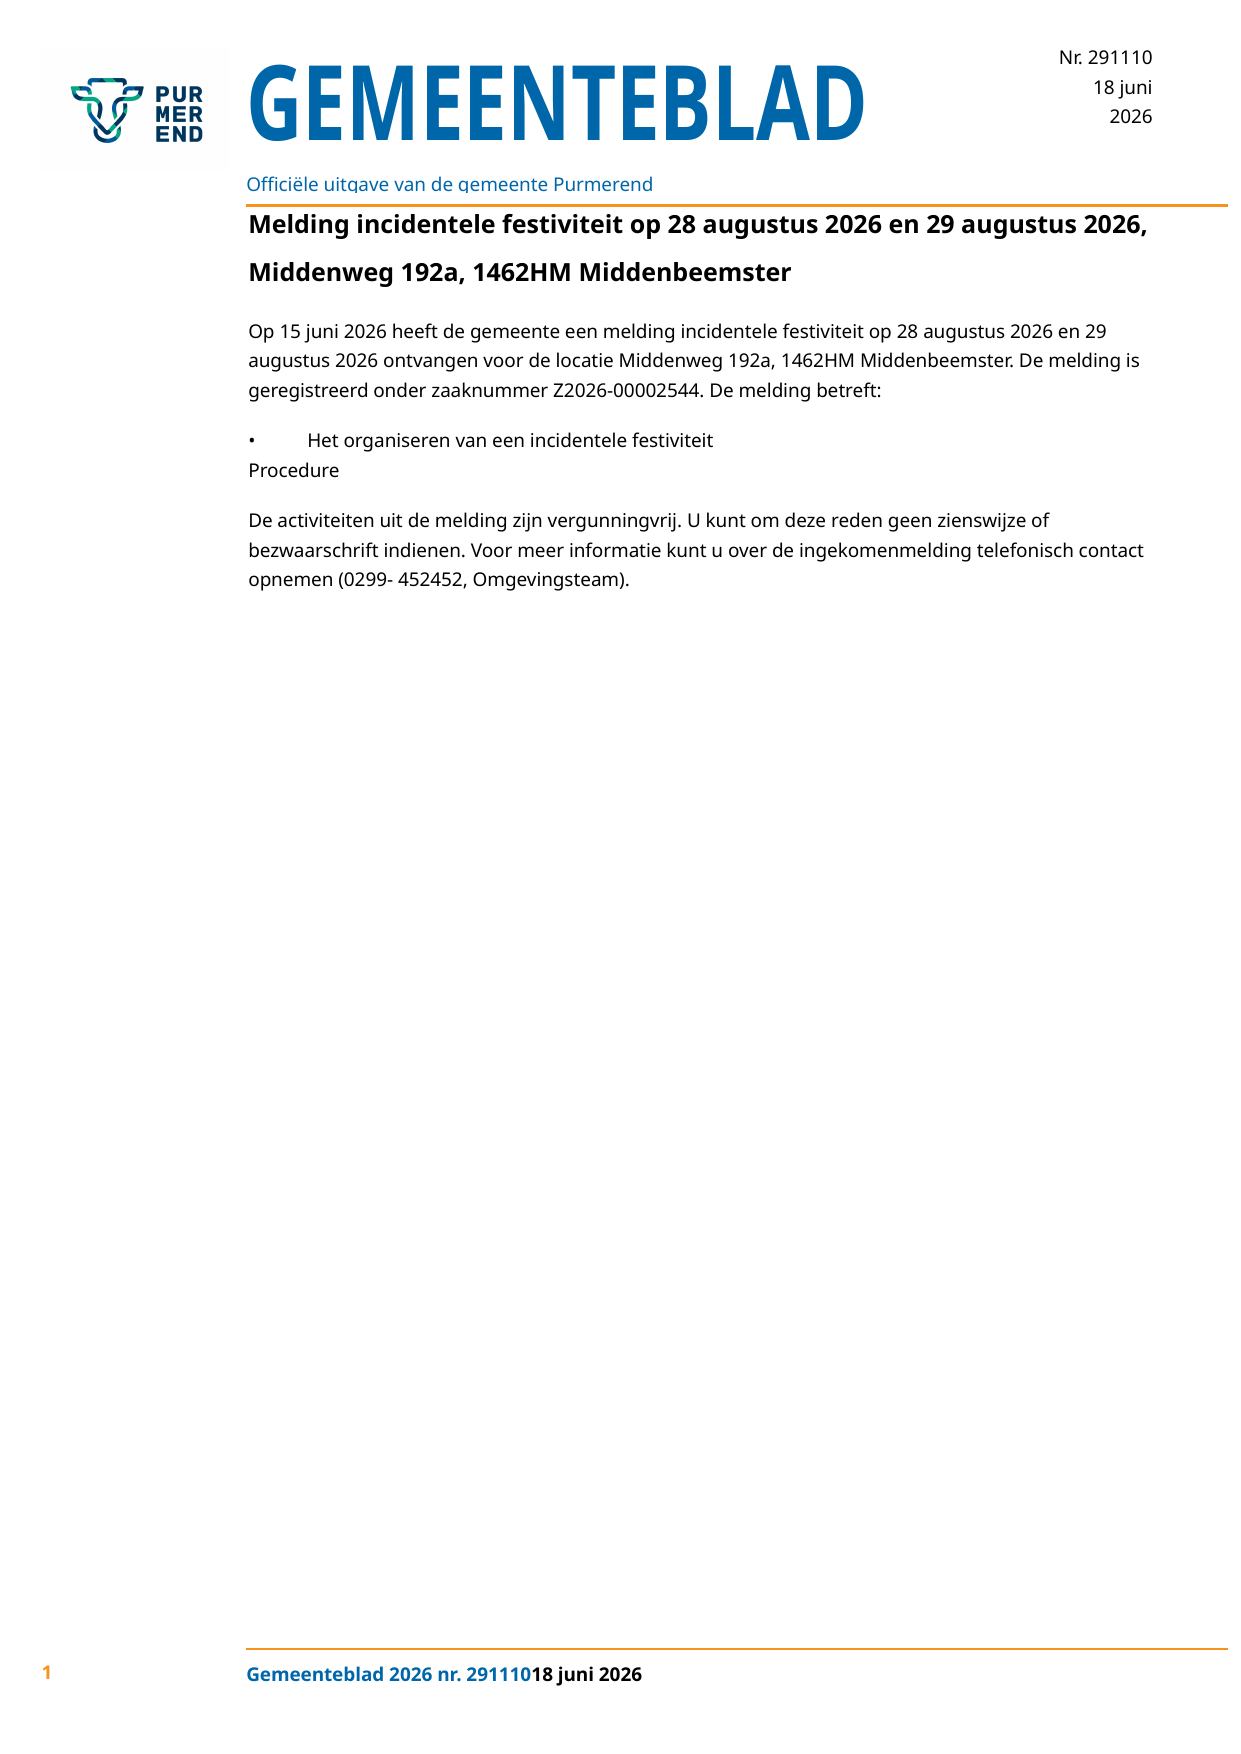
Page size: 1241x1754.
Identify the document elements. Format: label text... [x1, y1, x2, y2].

text Op 15 juni 2026 heeft de gemeente een melding incidentele festiviteit op 28 augustus 2026 en 29 augustus 2026 ontvangen voor de locatie Middenweg 192a, 1462HM Middenbeemster. De melding is geregistreerd onder zaaknummer Z2026-00002544. De melding betreft: [248, 318, 1152, 403]
text Melding incidentele festiviteit op 28 augustus 2026 en 29 augustus 2026, Middenweg 192a, 1462HM Middenbeemster [248, 207, 1152, 288]
list Het organiseren van een incidentele festiviteit [248, 427, 1152, 453]
text De activiteiten uit de melding zijn vergunningvrij. U kunt om deze reden geen zienswijze of bezwaarschrift indienen. Voor meer informatie kunt u over de ingekomenmelding telefonisch contact opnemen (0299- 452452, Omgevingsteam). [248, 507, 1152, 592]
text Procedure [248, 457, 1152, 483]
picture [41, 47, 231, 172]
